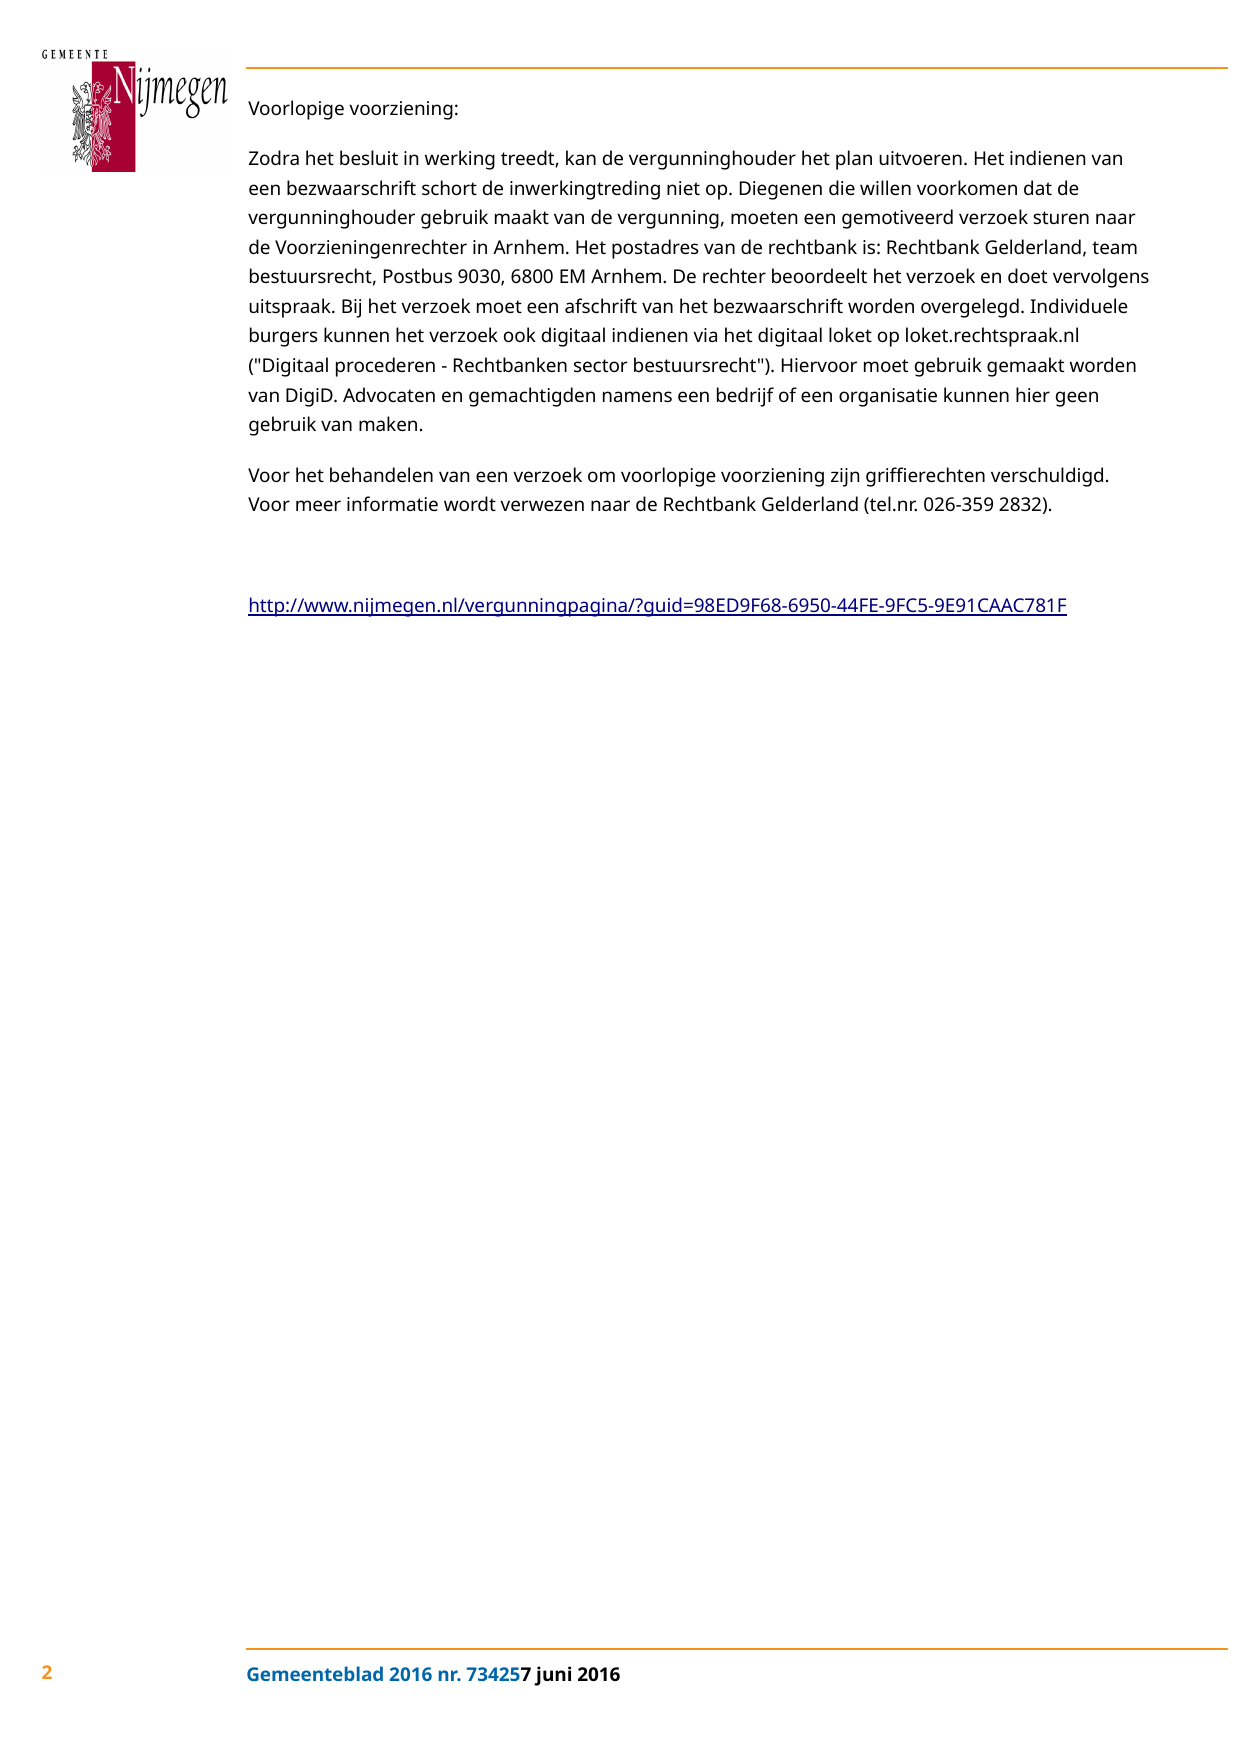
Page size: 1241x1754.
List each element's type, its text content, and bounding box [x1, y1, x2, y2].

text Voor het behandelen van een verzoek om voorlopige voorziening zijn griffierechten verschuldigd. Voor meer informatie wordt verwezen naar de Rechtbank Gelderland (tel.nr. 026-359 2832). [248, 462, 1152, 517]
text Zodra het besluit in werking treedt, kan de vergunninghouder het plan uitvoeren. Het indienen van een bezwaarschrift schort de inwerkingtreding niet op. Diegenen die willen voorkomen dat de vergunninghouder gebruik maakt van de vergunning, moeten een gemotiveerd verzoek sturen naar de Voorzieningenrechter in Arnhem. Het postadres van de rechtbank is: Rechtbank Gelderland, team bestuursrecht, Postbus 9030, 6800 EM Arnhem. De rechter beoordeelt het verzoek en doet vervolgens uitspraak. Bij het verzoek moet een afschrift van het bezwaarschrift worden overgelegd. Individuele burgers kunnen het verzoek ook digitaal indienen via het digitaal loket op loket.rechtspraak.nl ("Digitaal procederen - Rechtbanken sector bestuursrecht"). Hiervoor moet gebruik gemaakt worden van DigiD. Advocaten en gemachtigden namens een bedrijf of een organisatie kunnen hier geen gebruik van maken. [248, 145, 1152, 437]
text http://www.nijmegen.nl/vergunningpagina/?guid=98ED9F68-6950-44FE-9FC5-9E91CAAC781F [248, 592, 1152, 618]
text Voorlopige voorziening: [248, 95, 1152, 121]
picture [41, 47, 231, 172]
